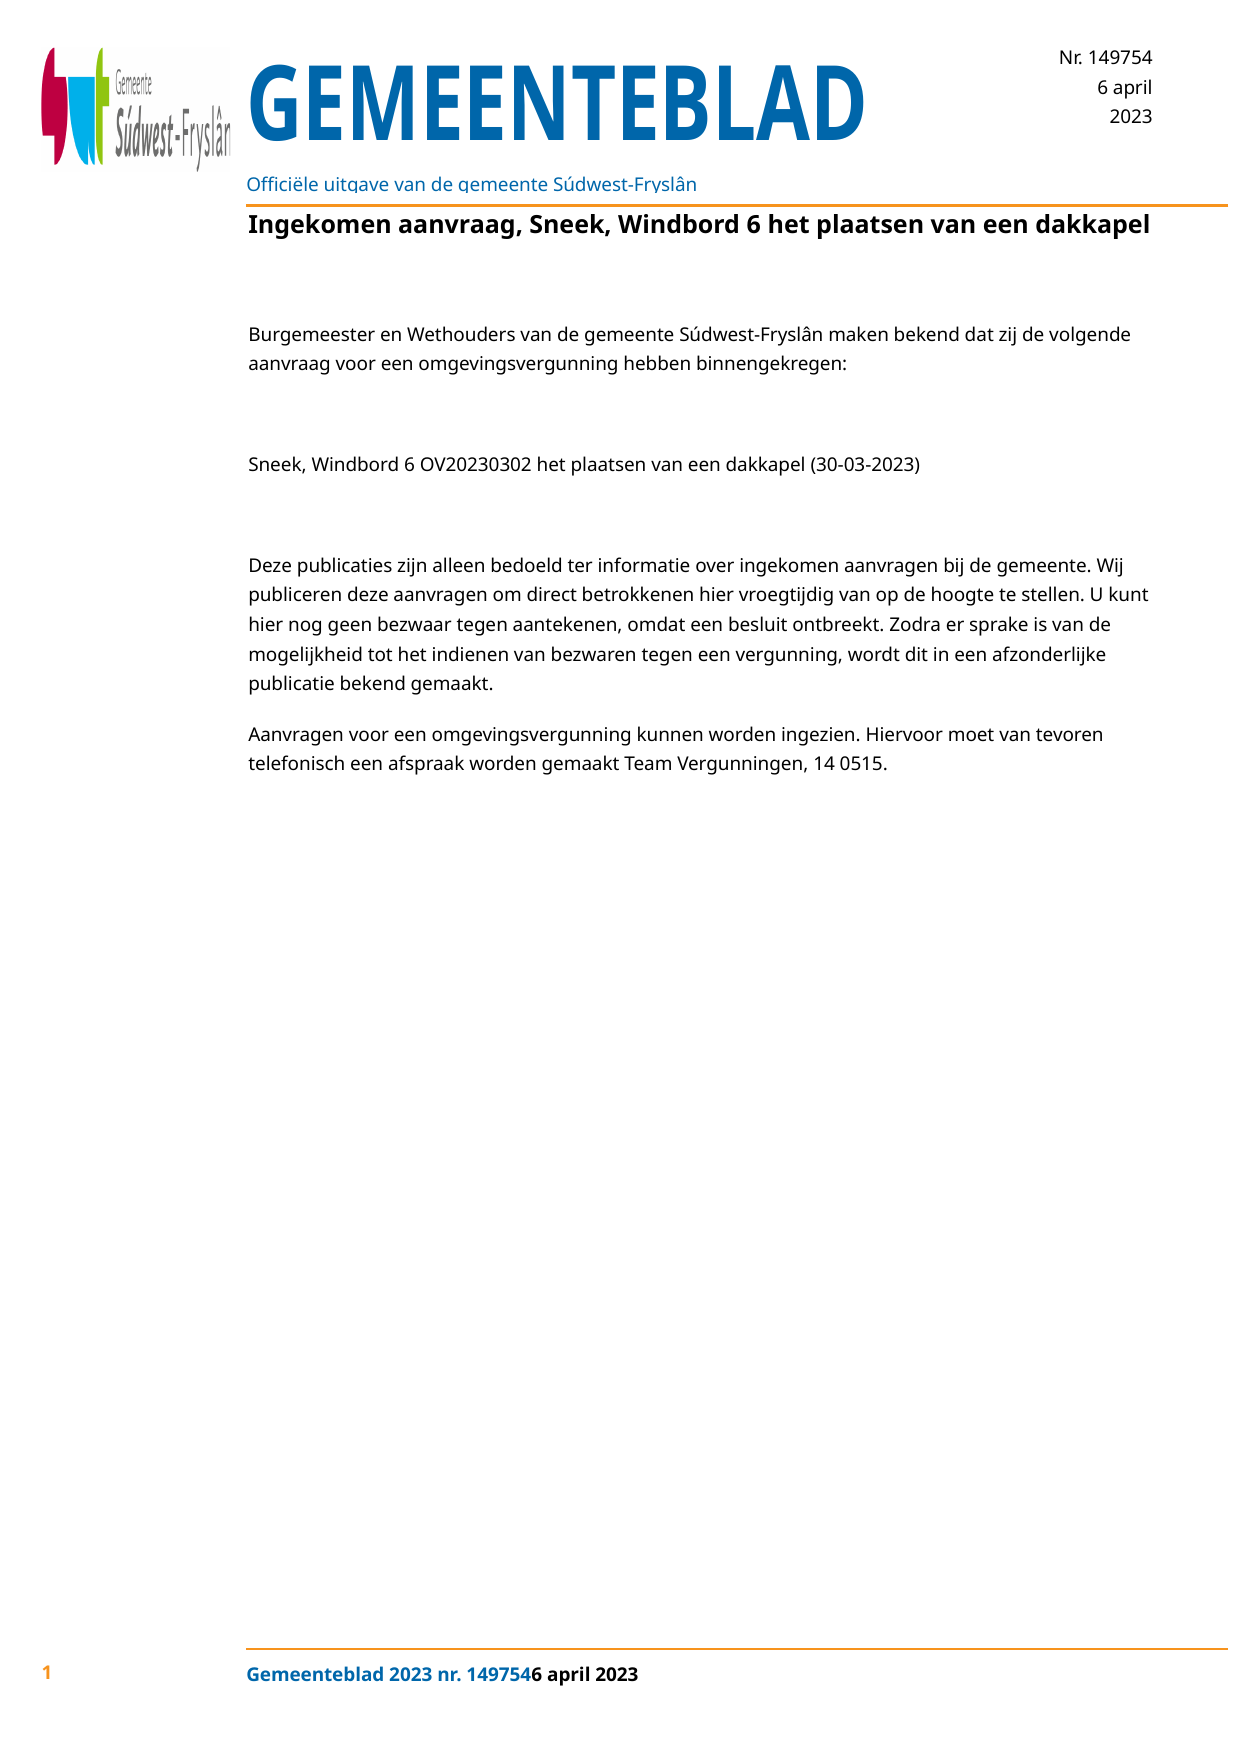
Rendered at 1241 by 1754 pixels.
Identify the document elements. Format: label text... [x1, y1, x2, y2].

text Deze publicaties zijn alleen bedoeld ter informatie over ingekomen aanvragen bij de gemeente. Wij publiceren deze aanvragen om direct betrokkenen hier vroegtijdig van op de hoogte te stellen. U kunt hier nog geen bezwaar tegen aantekenen, omdat een besluit ontbreekt. Zodra er sprake is van de mogelijkheid tot het indienen van bezwaren tegen een vergunning, wordt dit in een afzonderlijke publicatie bekend gemaakt. [248, 552, 1152, 696]
text Burgemeester en Wethouders van de gemeente Súdwest-Fryslân maken bekend dat zij de volgende aanvraag voor een omgevingsvergunning hebben binnengekregen: [248, 321, 1152, 376]
picture [41, 47, 231, 172]
text Sneek, Windbord 6 OV20230302 het plaatsen van een dakkapel (30-03-2023) [248, 451, 1152, 477]
text Aanvragen voor een omgevingsvergunning kunnen worden ingezien. Hiervoor moet van tevoren telefonisch een afspraak worden gemaakt Team Vergunningen, 14 0515. [248, 721, 1152, 776]
text Ingekomen aanvraag, Sneek, Windbord 6 het plaatsen van een dakkapel [248, 207, 1152, 241]
